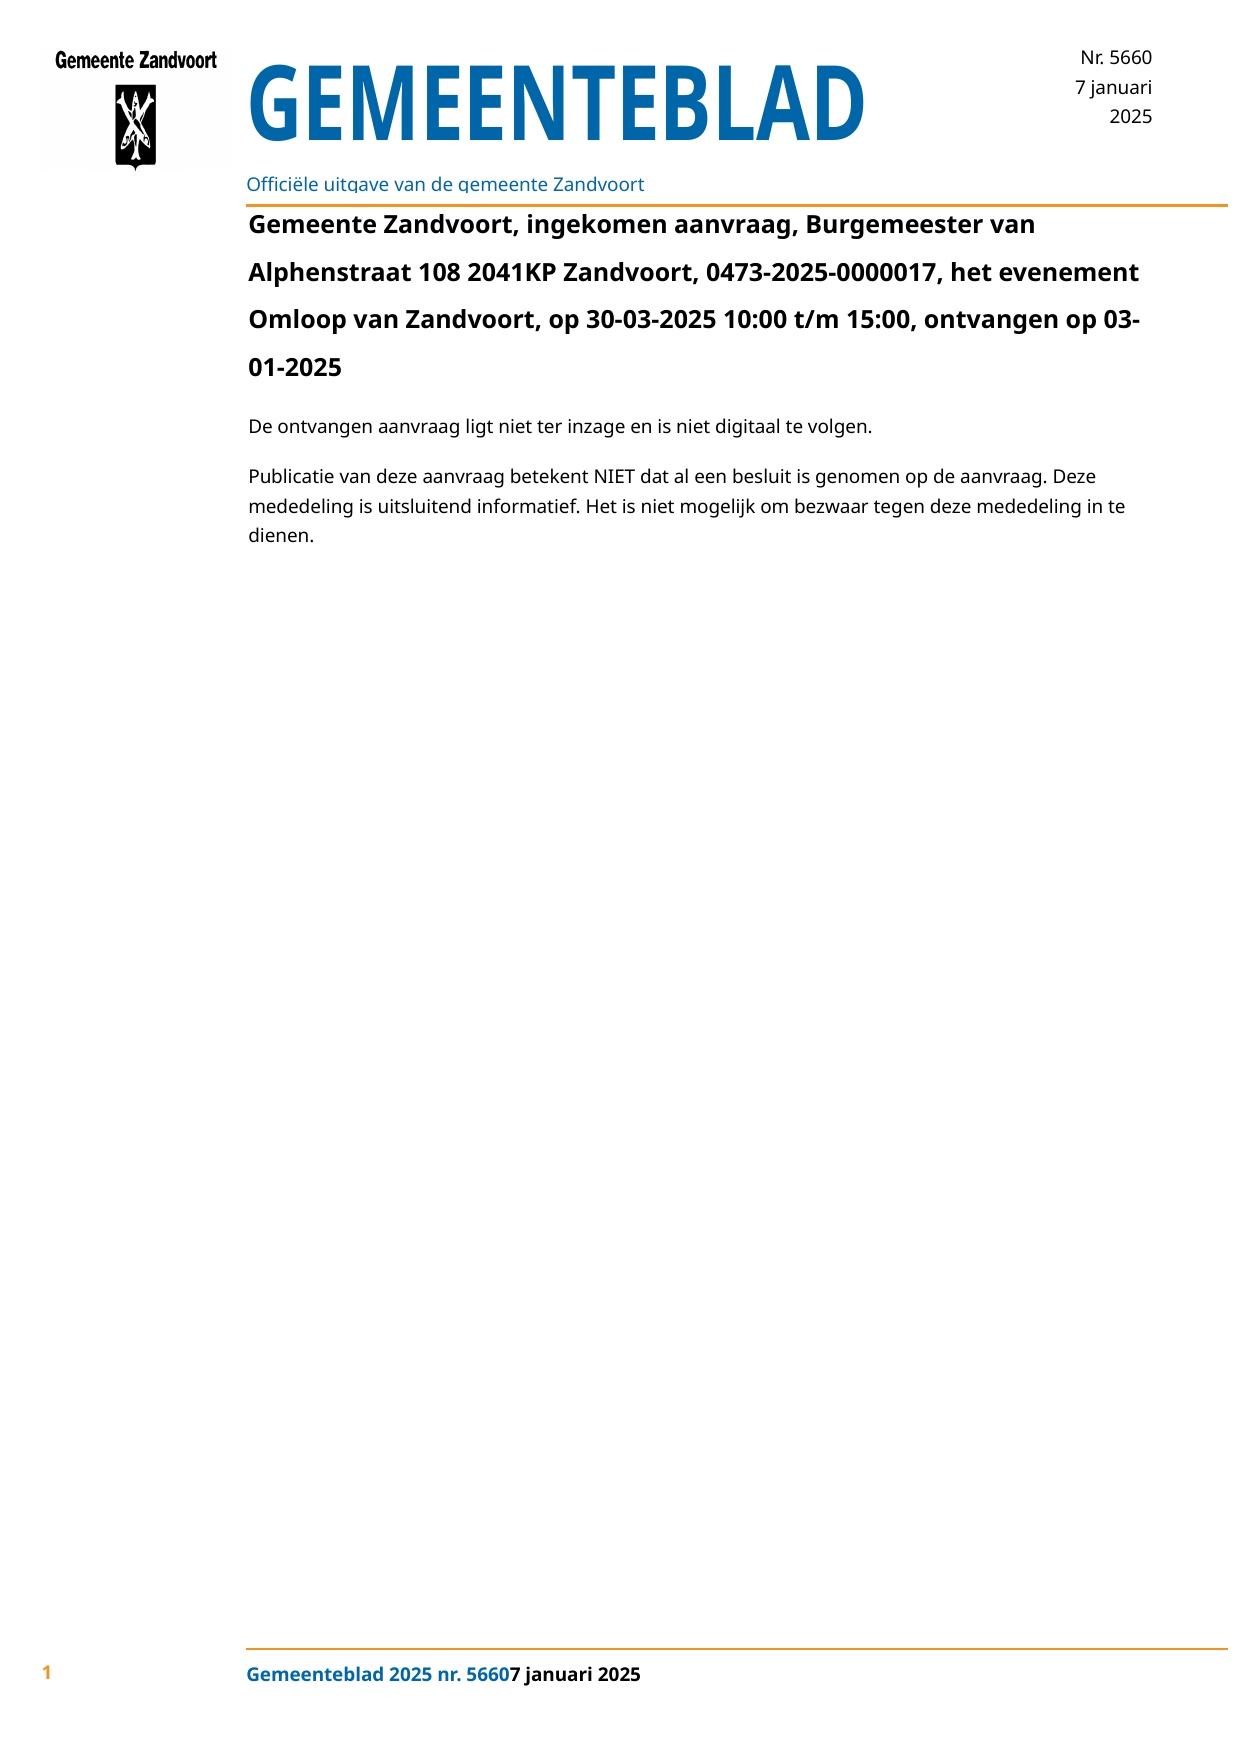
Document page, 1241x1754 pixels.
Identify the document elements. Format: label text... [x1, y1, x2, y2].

text Publicatie van deze aanvraag betekent NIET dat al een besluit is genomen op de aanvraag. Deze mededeling is uitsluitend informatief. Het is niet mogelijk om bezwaar tegen deze mededeling in te dienen. [248, 463, 1152, 548]
text De ontvangen aanvraag ligt niet ter inzage en is niet digitaal te volgen. [248, 413, 1152, 439]
text Gemeente Zandvoort, ingekomen aanvraag, Burgemeester van Alphenstraat 108 2041KP Zandvoort, 0473-2025-0000017, het evenement Omloop van Zandvoort, op 30-03-2025 10:00 t/m 15:00, ontvangen op 03-01-2025 [248, 207, 1152, 384]
picture [41, 47, 231, 172]
